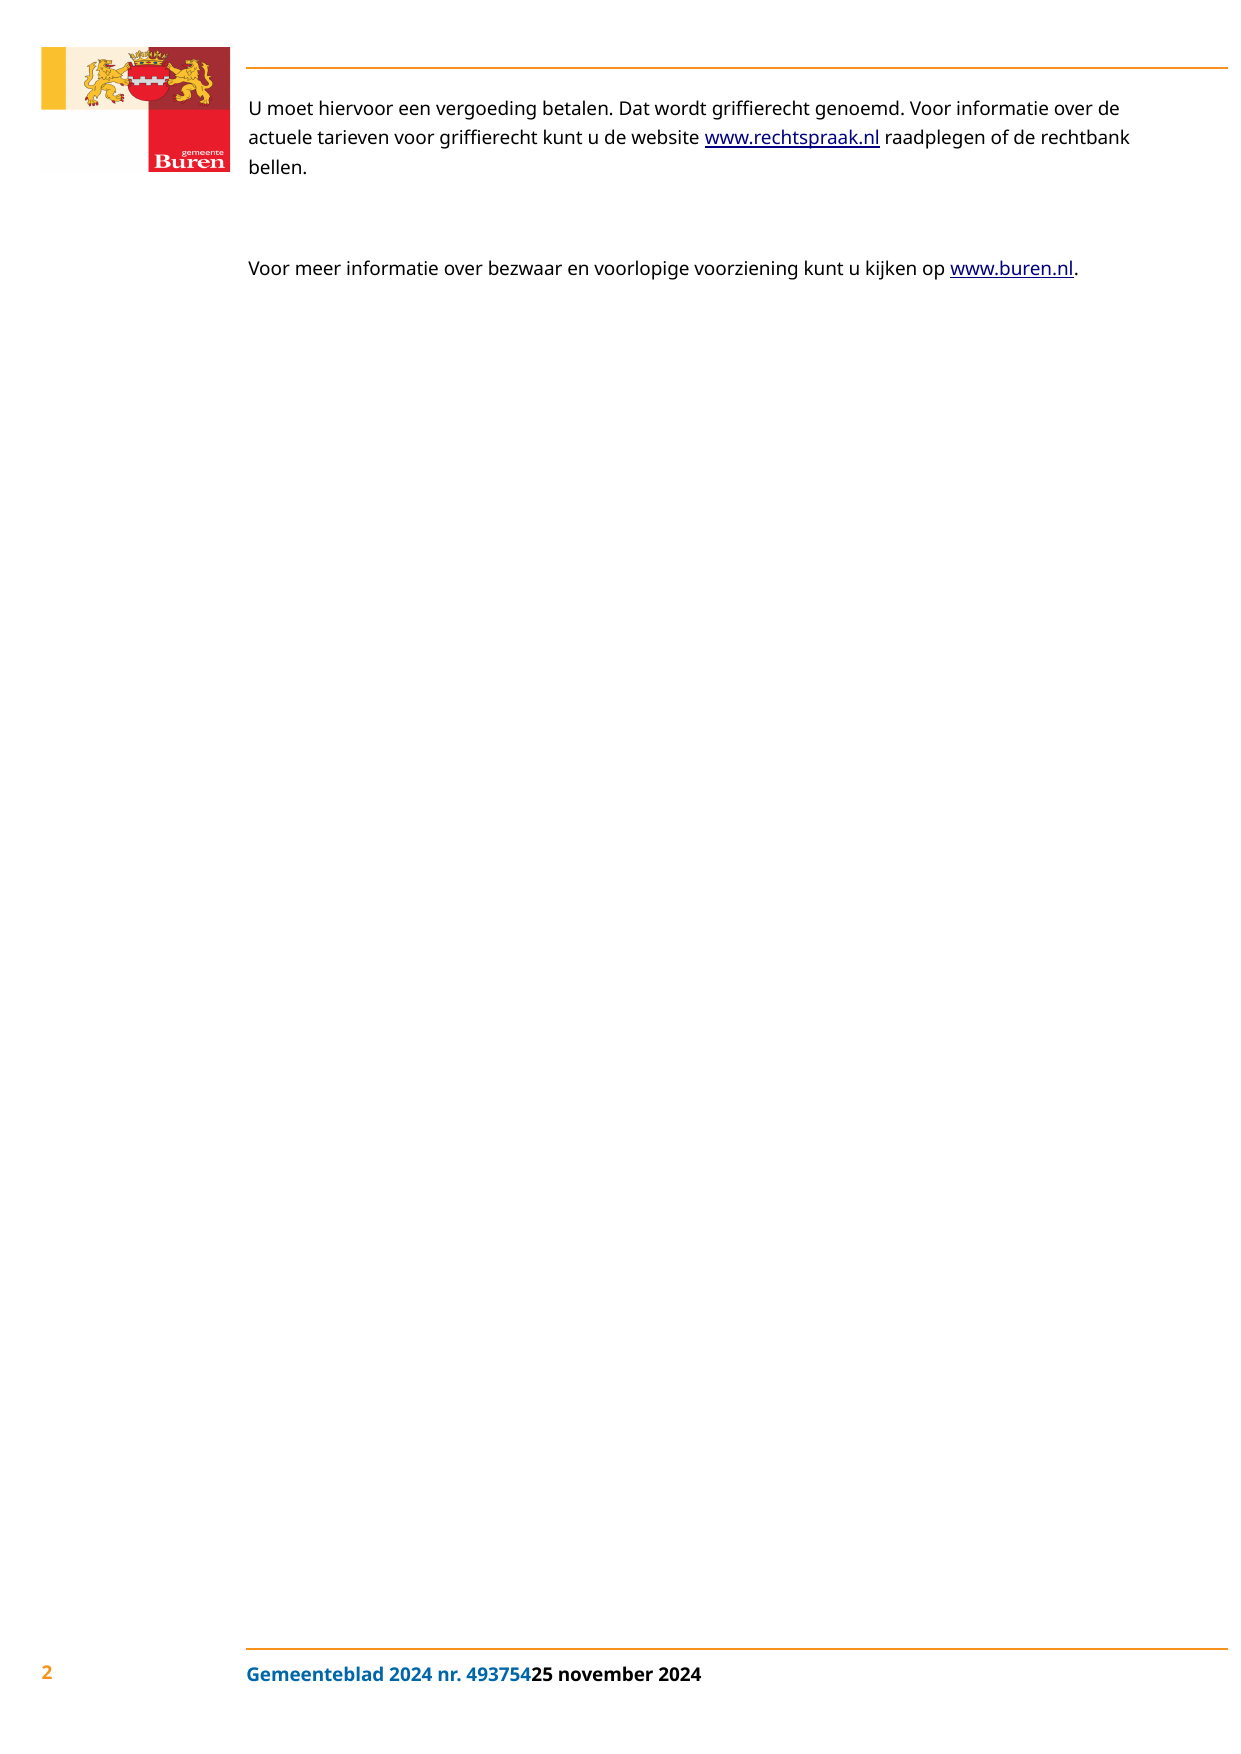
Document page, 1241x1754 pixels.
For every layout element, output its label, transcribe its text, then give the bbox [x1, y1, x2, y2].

text U moet hiervoor een vergoeding betalen. Dat wordt griffierecht genoemd. Voor informatie over de actuele tarieven voor griffierecht kunt u de website www.rechtspraak.nl raadplegen of de rechtbank bellen. [248, 95, 1152, 180]
text Voor meer informatie over bezwaar en voorlopige voorziening kunt u kijken op www.buren.nl. [248, 255, 1152, 281]
picture [41, 47, 231, 172]
